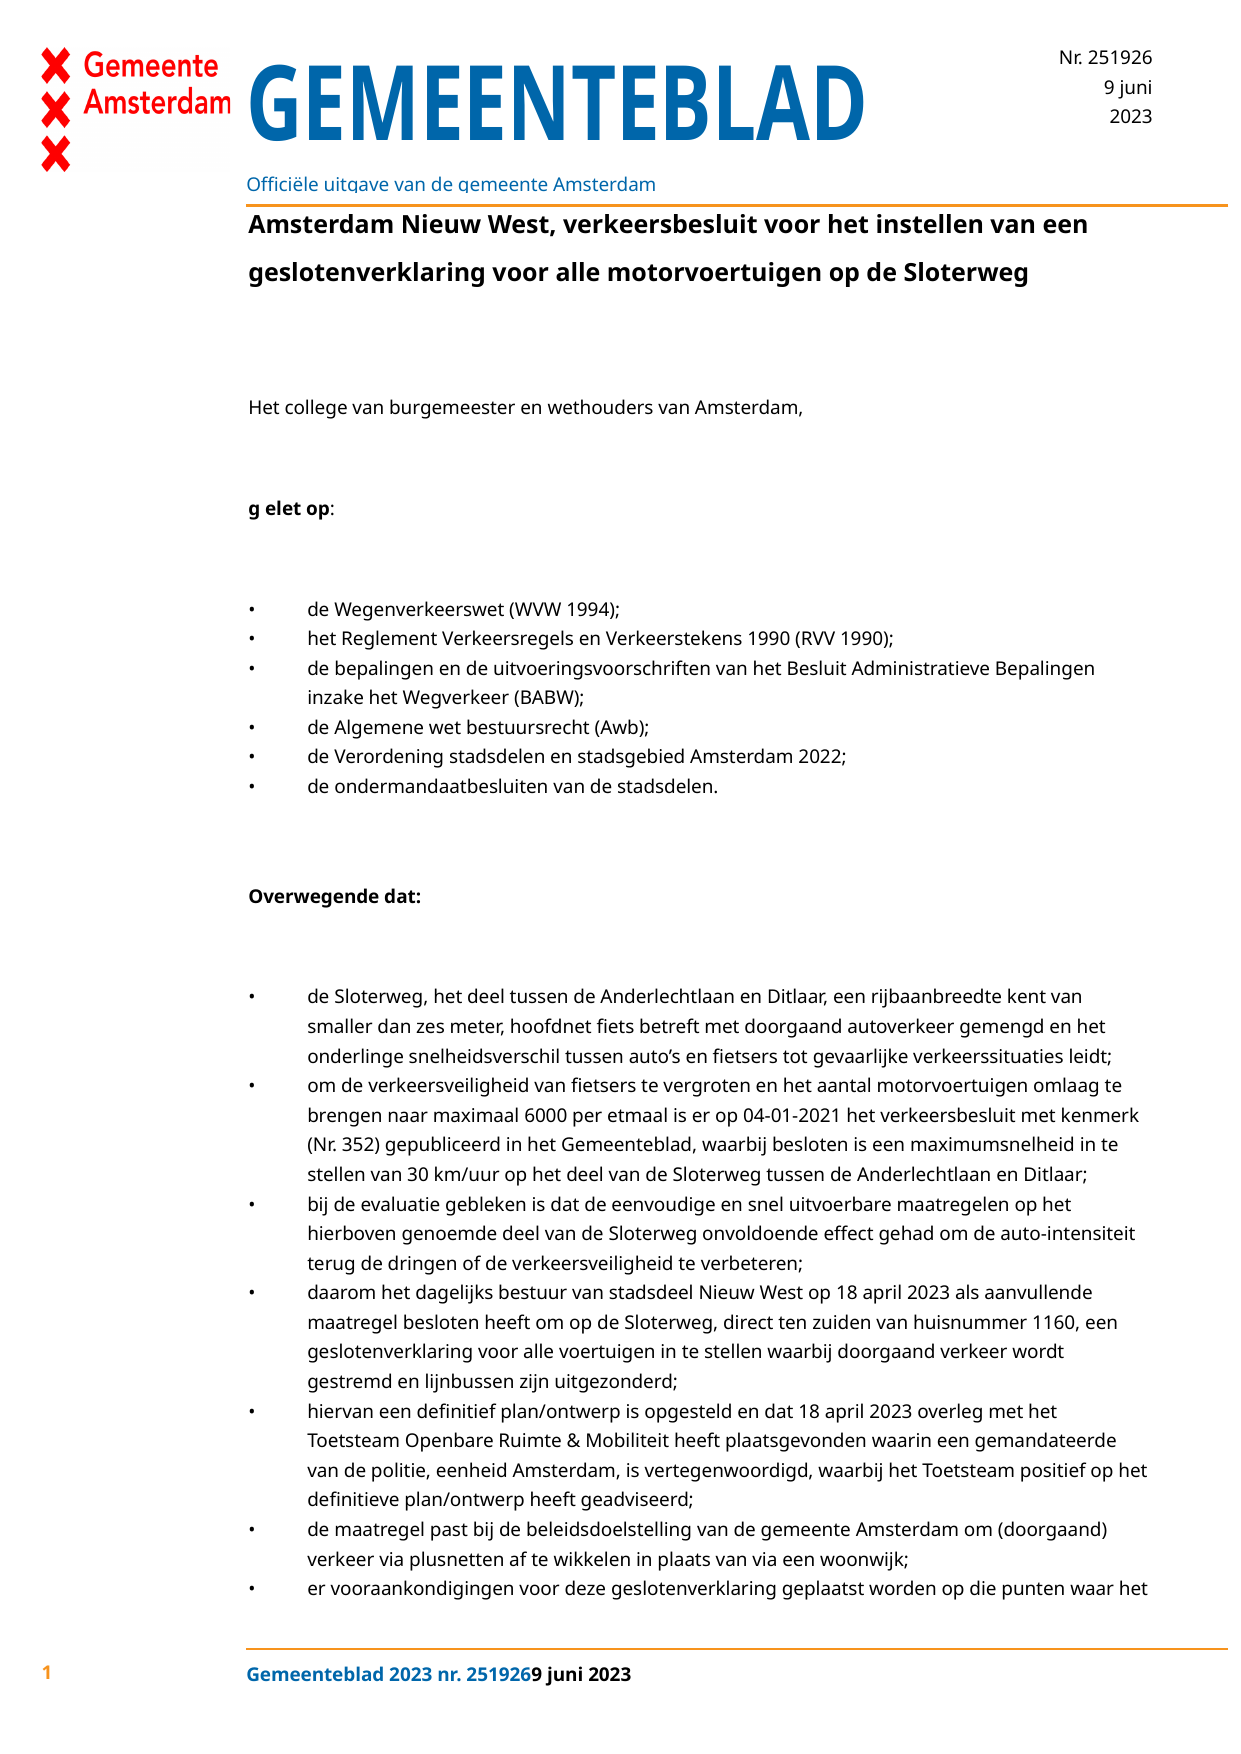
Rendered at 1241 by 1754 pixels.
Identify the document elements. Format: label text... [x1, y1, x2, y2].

list de ondermandaatbesluiten van de stadsdelen. [248, 773, 1152, 799]
list er vooraankondigingen voor deze geslotenverklaring geplaatst worden op die punten waar het [248, 1575, 1152, 1601]
list daarom het dagelijks bestuur van stadsdeel Nieuw West op 18 april 2023 als aanvullende maatregel besloten heeft om op de Sloterweg, direct ten zuiden van huisnummer 1160, een geslotenverklaring voor alle voertuigen in te stellen waarbij doorgaand verkeer wordt gestremd en lijnbussen zijn uitgezonderd; [248, 1279, 1152, 1394]
picture [41, 47, 231, 172]
list de maatregel past bij de beleidsdoelstelling van de gemeente Amsterdam om (doorgaand) verkeer via plusnetten af te wikkelen in plaats van via een woonwijk; [248, 1516, 1152, 1571]
list bij de evaluatie gebleken is dat de eenvoudige en snel uitvoerbare maatregelen op het hierboven genoemde deel van de Sloterweg onvoldoende effect gehad om de auto-intensiteit terug de dringen of de verkeersveiligheid te verbeteren; [248, 1191, 1152, 1276]
text Overwegende dat: [248, 883, 1152, 908]
list de Sloterweg, het deel tussen de Anderlechtlaan en Ditlaar, een rijbaanbreedte kent van smaller dan zes meter, hoofdnet fiets betreft met doorgaand autoverkeer gemengd en het onderlinge snelheidsverschil tussen auto’s en fietsers tot gevaarlijke verkeerssituaties leidt; [248, 984, 1152, 1068]
list de Algemene wet bestuursrecht (Awb); [248, 714, 1152, 740]
list om de verkeersveiligheid van fietsers te vergroten en het aantal motorvoertuigen omlaag te brengen naar maximaal 6000 per etmaal is er op 04-01-2021 het verkeersbesluit met kenmerk (Nr. 352) gepubliceerd in het Gemeenteblad, waarbij besloten is een maximumsnelheid in te stellen van 30 km/uur op het deel van de Sloterweg tussen de Anderlechtlaan en Ditlaar; [248, 1072, 1152, 1187]
list de Wegenverkeerswet (WVW 1994); [248, 596, 1152, 621]
text Amsterdam Nieuw West, verkeersbesluit voor het instellen van een geslotenverklaring voor alle motorvoertuigen op de Sloterweg [248, 207, 1152, 288]
list hiervan een definitief plan/ontwerp is opgesteld en dat 18 april 2023 overleg met het Toetsteam Openbare Ruimte & Mobiliteit heeft plaatsgevonden waarin een gemandateerde van de politie, eenheid Amsterdam, is vertegenwoordigd, waarbij het Toetsteam positief op het definitieve plan/ontwerp heeft geadviseerd; [248, 1398, 1152, 1512]
list de Verordening stadsdelen en stadsgebied Amsterdam 2022; [248, 744, 1152, 769]
list het Reglement Verkeersregels en Verkeerstekens 1990 (RVV 1990); [248, 625, 1152, 651]
text Het college van burgemeester en wethouders van Amsterdam, [248, 394, 1152, 420]
list de bepalingen en de uitvoeringsvoorschriften van het Besluit Administratieve Bepalingen inzake het Wegverkeer (BABW); [248, 655, 1152, 710]
text g elet op: [248, 495, 1152, 521]
